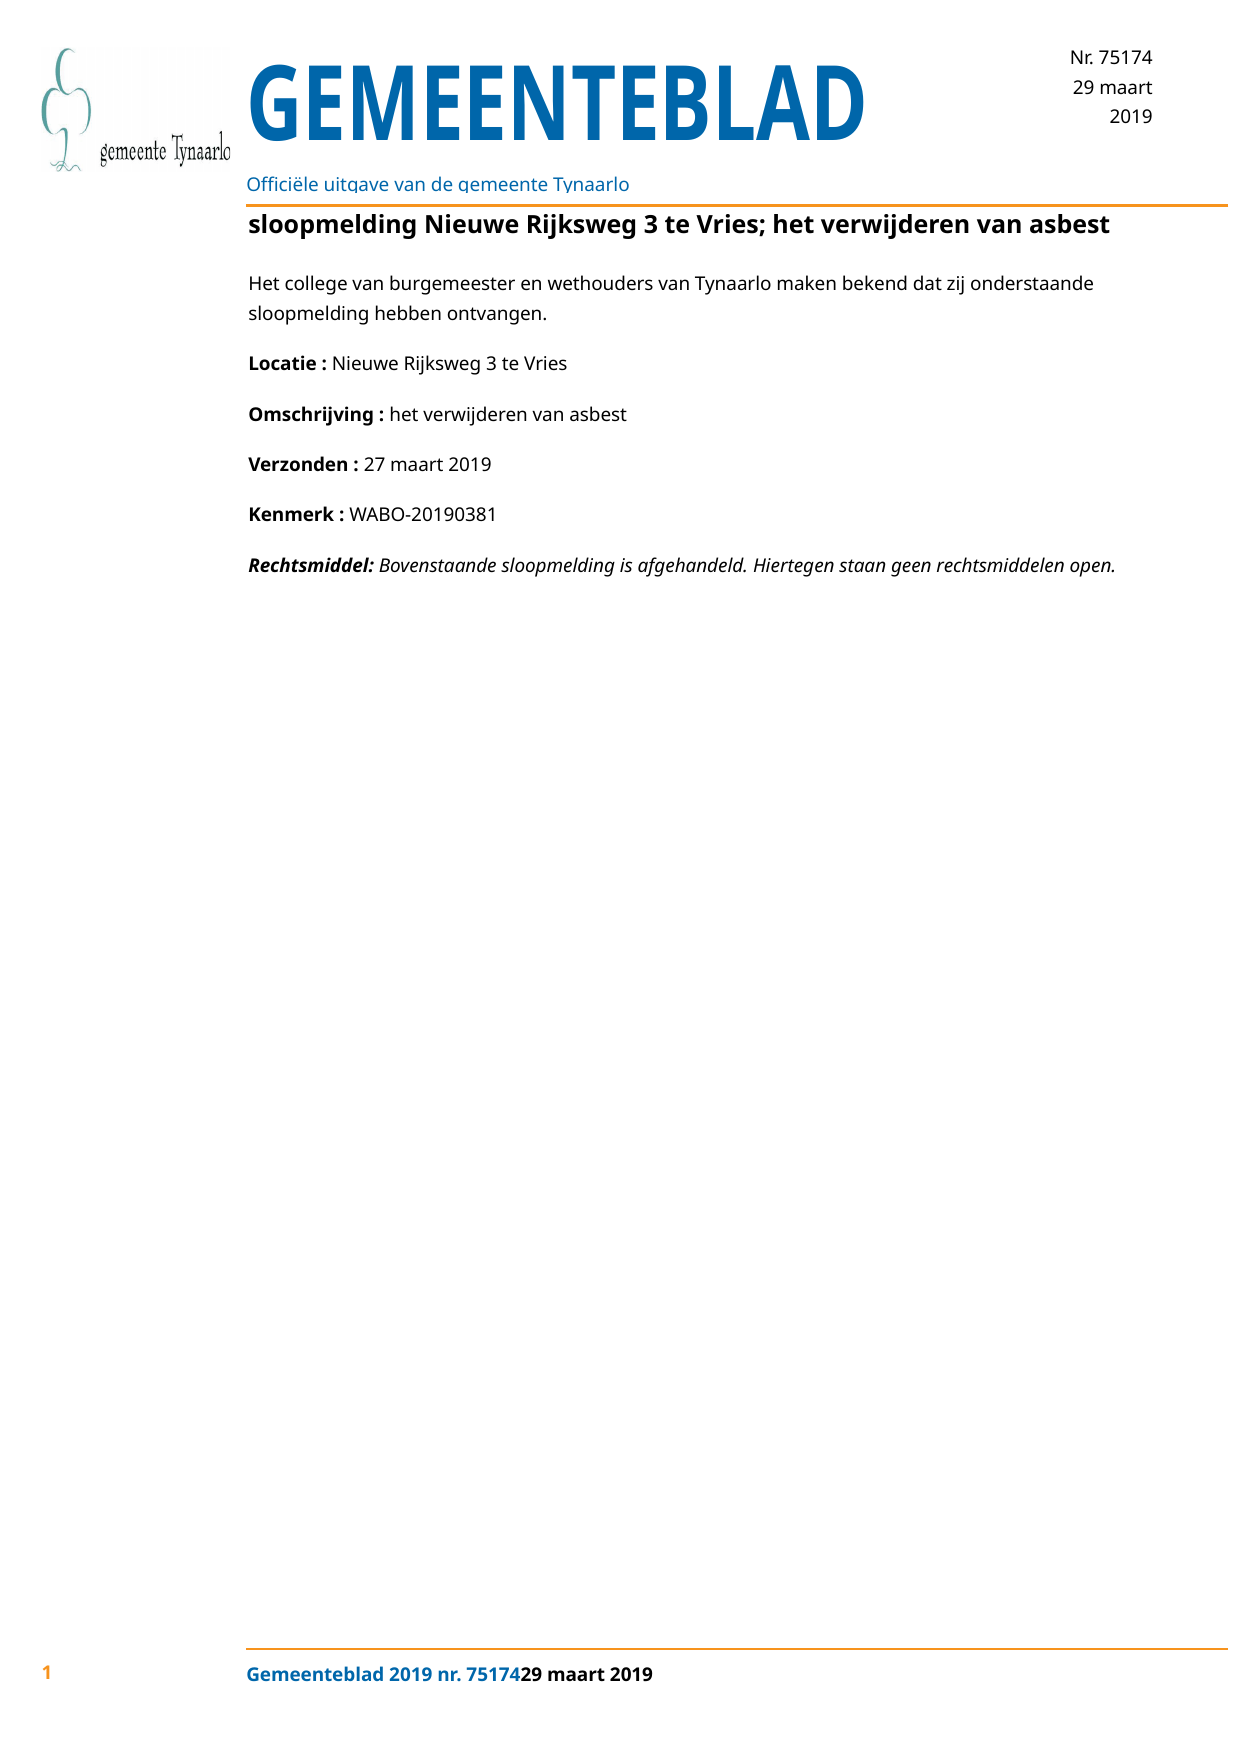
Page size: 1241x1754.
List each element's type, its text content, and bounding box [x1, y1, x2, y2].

text Het college van burgemeester en wethouders van Tynaarlo maken bekend dat zij onderstaande sloopmelding hebben ontvangen. [248, 270, 1152, 326]
text Locatie : Nieuwe Rijksweg 3 te Vries [248, 350, 1152, 376]
text Rechtsmiddel: Bovenstaande sloopmelding is afgehandeld. Hiertegen staan geen rechtsmiddelen open. [248, 552, 1152, 578]
picture [41, 47, 231, 172]
text Kenmerk : WABO-20190381 [248, 502, 1152, 527]
text Omschrijving : het verwijderen van asbest [248, 401, 1152, 426]
text Verzonden : 27 maart 2019 [248, 451, 1152, 477]
text sloopmelding Nieuwe Rijksweg 3 te Vries; het verwijderen van asbest [248, 207, 1152, 241]
